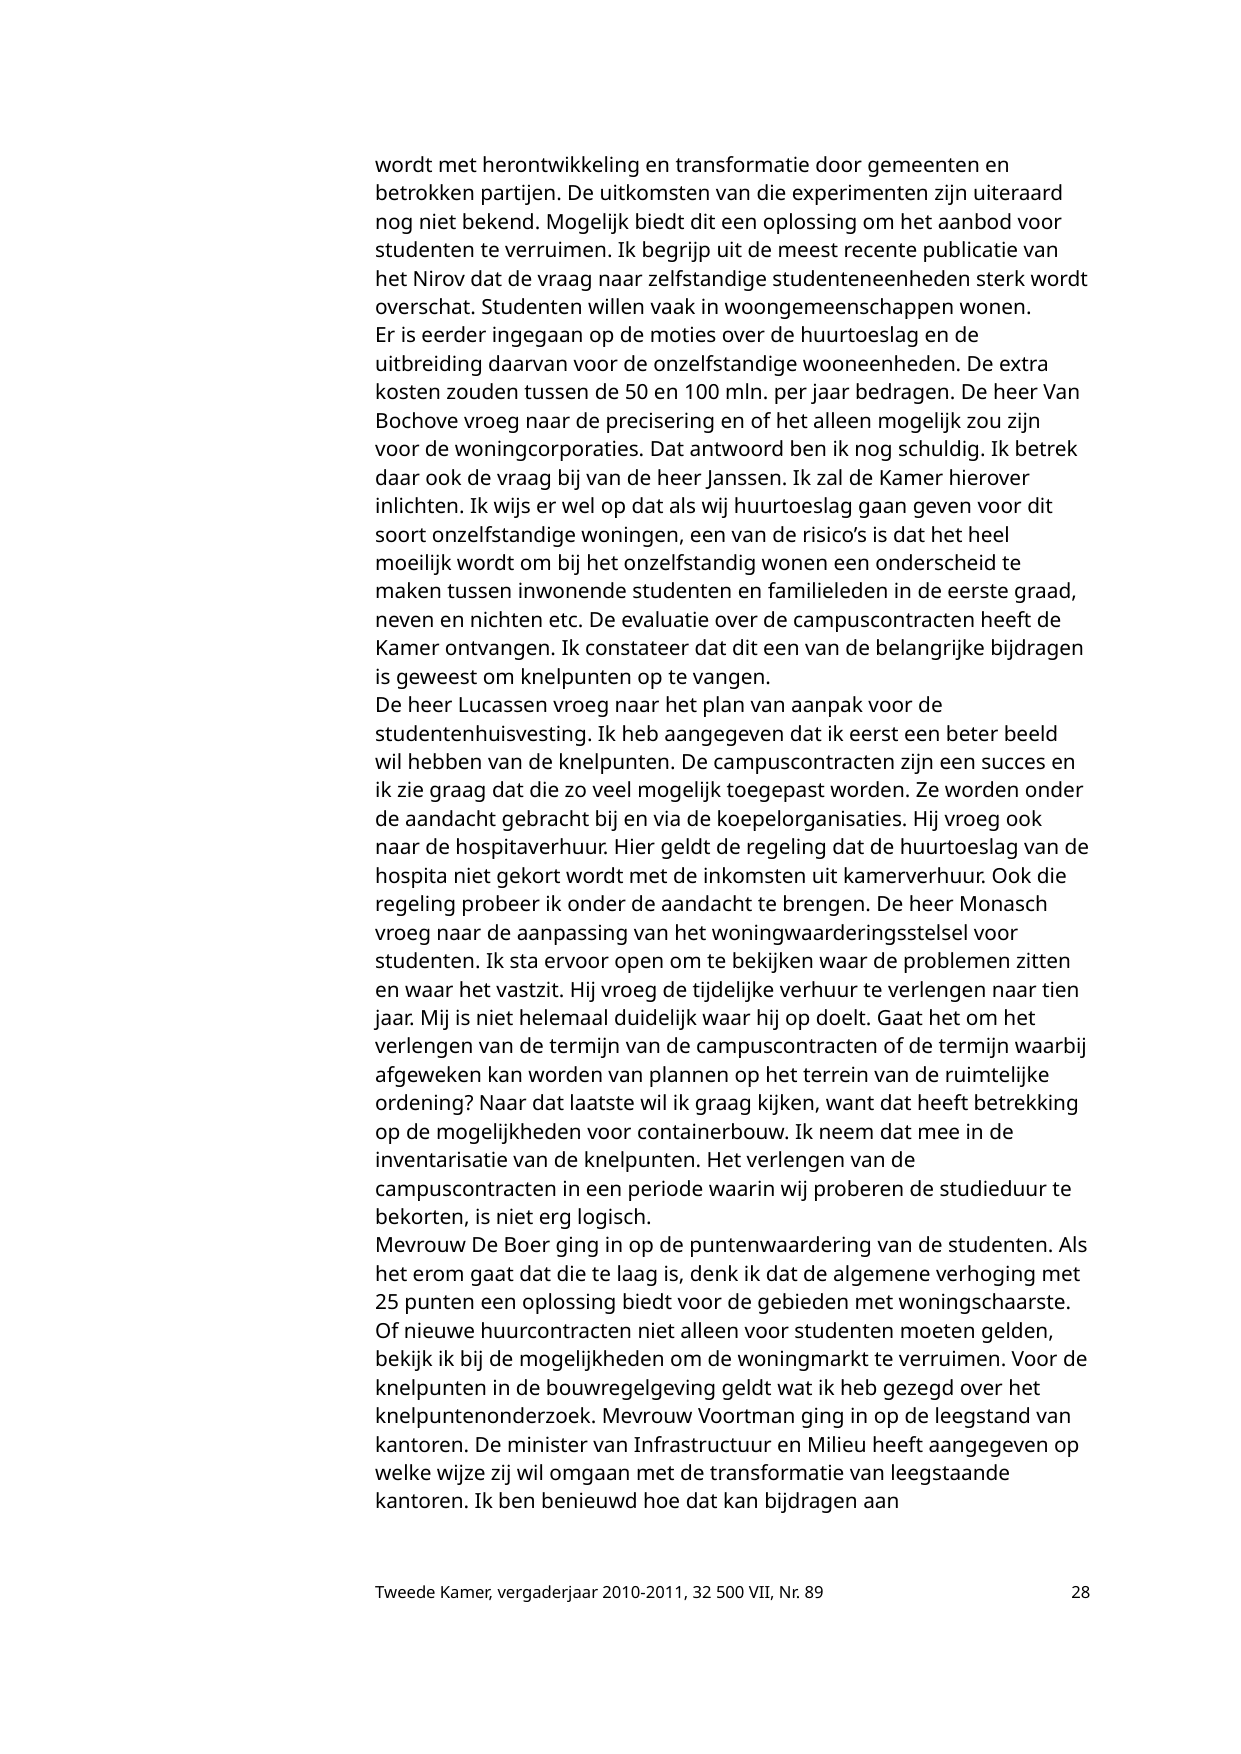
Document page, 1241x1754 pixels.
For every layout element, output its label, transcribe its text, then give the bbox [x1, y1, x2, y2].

text De heer Lucassen vroeg naar het plan van aanpak voor de studentenhuisvesting. Ik heb aangegeven dat ik eerst een beter beeld wil hebben van de knelpunten. De campuscontracten zijn een succes en ik zie graag dat die zo veel mogelijk toegepast worden. Ze worden onder de aandacht gebracht bij en via de koepelorganisaties. Hij vroeg ook naar de hospitaverhuur. Hier geldt de regeling dat de huurtoeslag van de hospita niet gekort wordt met de inkomsten uit kamerverhuur. Ook die regeling probeer ik onder de aandacht te brengen. De heer Monasch vroeg naar de aanpassing van het woningwaarderingsstelsel voor studenten. Ik sta ervoor open om te bekijken waar de problemen zitten en waar het vastzit. Hij vroeg de tijdelijke verhuur te verlengen naar tien jaar. Mij is niet helemaal duidelijk waar hij op doelt. Gaat het om het verlengen van de termijn van de campuscontracten of de termijn waarbij afgeweken kan worden van plannen op het terrein van de ruimtelijke ordening? Naar dat laatste wil ik graag kijken, want dat heeft betrekking op de mogelijkheden voor containerbouw. Ik neem dat mee in de inventarisatie van de knelpunten. Het verlengen van de campuscontracten in een periode waarin wij proberen de studieduur te bekorten, is niet erg logisch. [375, 690, 1090, 1231]
text Er is eerder ingegaan op de moties over de huurtoeslag en de uitbreiding daarvan voor de onzelfstandige wooneenheden. De extra kosten zouden tussen de 50 en 100 mln. per jaar bedragen. De heer Van Bochove vroeg naar de precisering en of het alleen mogelijk zou zijn voor de woningcorporaties. Dat antwoord ben ik nog schuldig. Ik betrek daar ook de vraag bij van de heer Janssen. Ik zal de Kamer hierover inlichten. Ik wijs er wel op dat als wij huurtoeslag gaan geven voor dit soort onzelfstandige woningen, een van de risico’s is dat het heel moeilijk wordt om bij het onzelfstandig wonen een onderscheid te maken tussen inwonende studenten en familieleden in de eerste graad, neven en nichten etc. De evaluatie over de campuscontracten heeft de Kamer ontvangen. Ik constateer dat dit een van de belangrijke bijdragen is geweest om knelpunten op te vangen. [375, 321, 1090, 690]
text wordt met herontwikkeling en transformatie door gemeenten en betrokken partijen. De uitkomsten van die experimenten zijn uiteraard nog niet bekend. Mogelijk biedt dit een oplossing om het aanbod voor studenten te verruimen. Ik begrijp uit de meest recente publicatie van het Nirov dat de vraag naar zelfstandige studenteneenheden sterk wordt overschat. Studenten willen vaak in woongemeenschappen wonen. [375, 150, 1090, 321]
text Mevrouw De Boer ging in op de puntenwaardering van de studenten. Als het erom gaat dat die te laag is, denk ik dat de algemene verhoging met 25 punten een oplossing biedt voor de gebieden met woningschaarste. Of nieuwe huurcontracten niet alleen voor studenten moeten gelden, bekijk ik bij de mogelijkheden om de woningmarkt te verruimen. Voor de knelpunten in de bouwregelgeving geldt wat ik heb gezegd over het knelpuntenonderzoek. Mevrouw Voortman ging in op de leegstand van kantoren. De minister van Infrastructuur en Milieu heeft aangegeven op welke wijze zij wil omgaan met de transformatie van leegstaande kantoren. Ik ben benieuwd hoe dat kan bijdragen aan [375, 1231, 1090, 1515]
